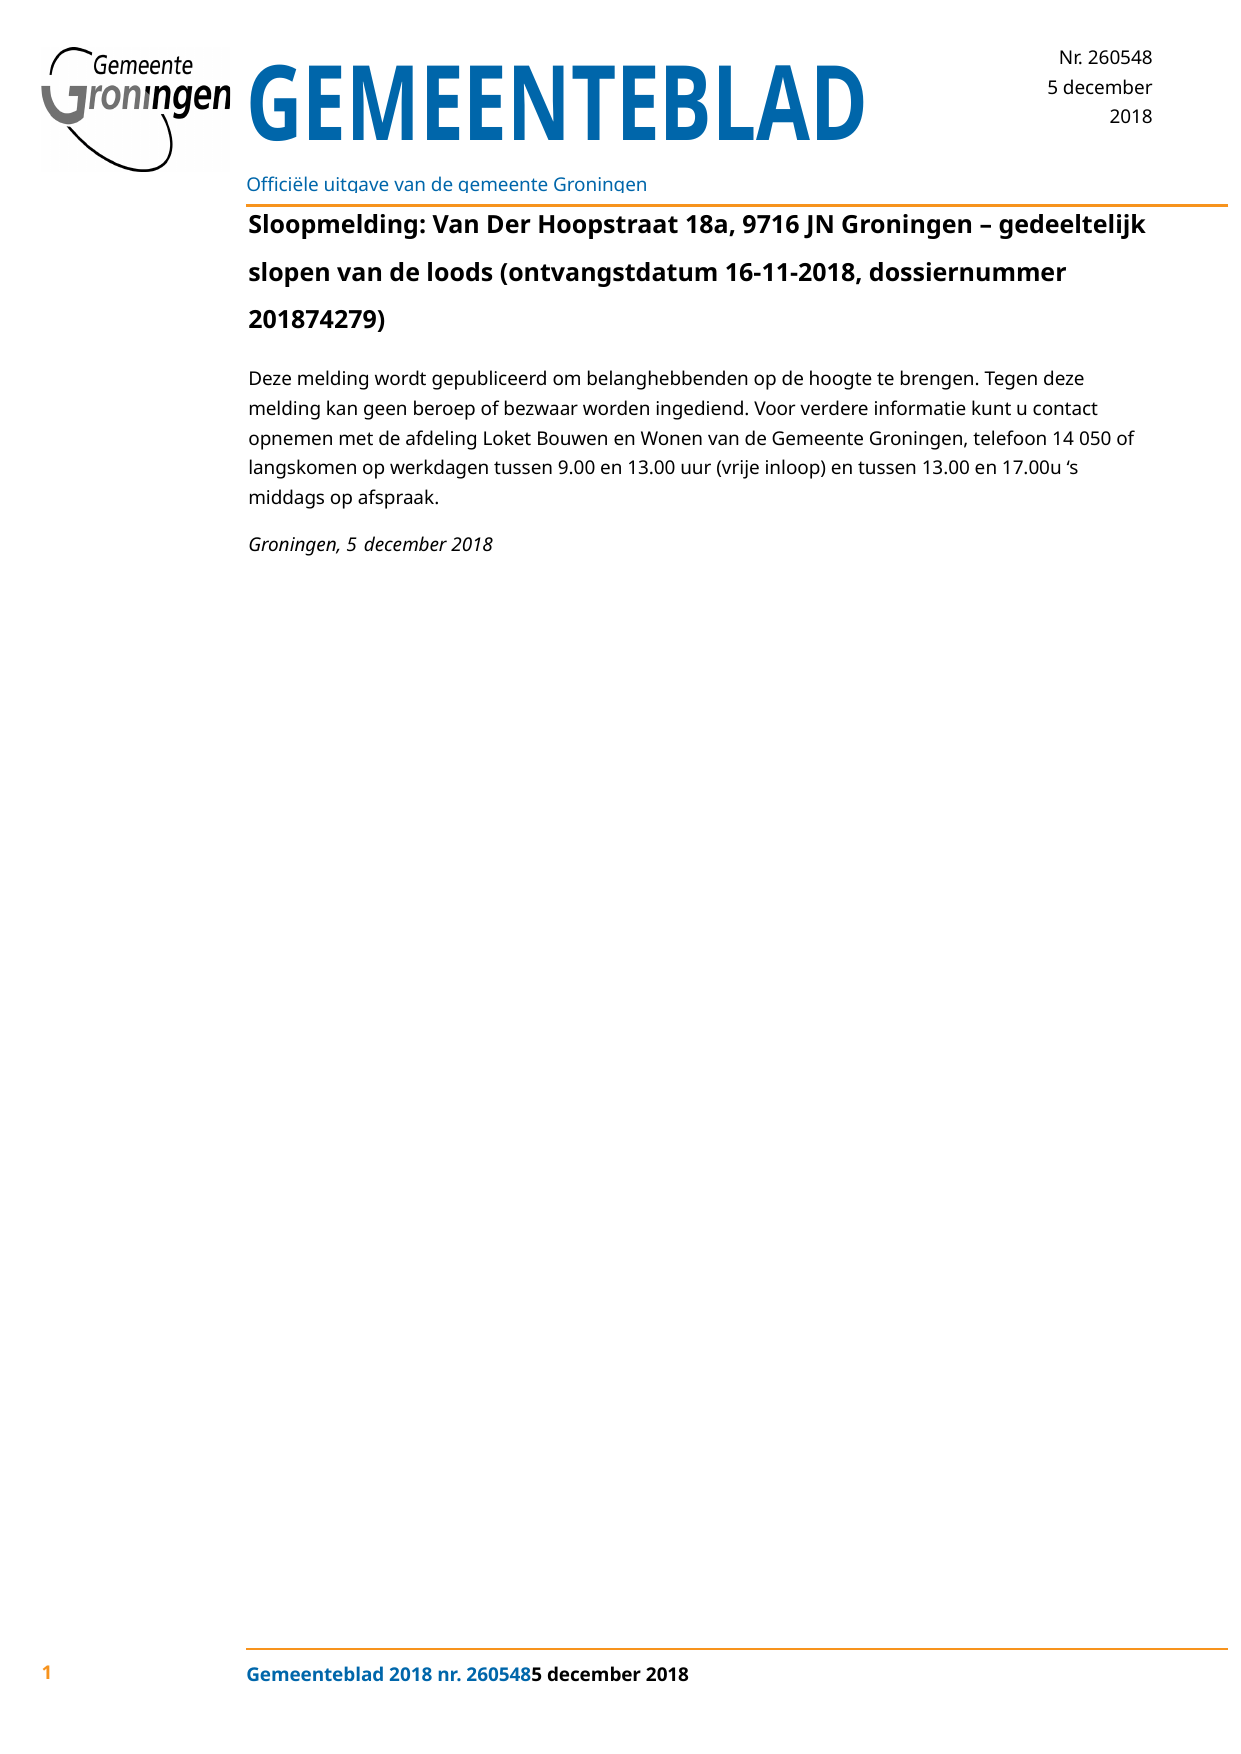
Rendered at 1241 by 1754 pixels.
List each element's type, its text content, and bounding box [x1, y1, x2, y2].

picture [41, 47, 231, 172]
text Deze melding wordt gepubliceerd om belanghebbenden op de hoogte te brengen. Tegen deze melding kan geen beroep of bezwaar worden ingediend. Voor verdere informatie kunt u contact opnemen met de afdeling Loket Bouwen en Wonen van de Gemeente Groningen, telefoon 14 050 of langskomen op werkdagen tussen 9.00 en 13.00 uur (vrije inloop) en tussen 13.00 en 17.00u ‘s middags op afspraak. [248, 366, 1152, 509]
text Groningen, 5 december 2018 [248, 532, 1152, 557]
text Sloopmelding: Van Der Hoopstraat 18a, 9716 JN Groningen – gedeeltelijk slopen van de loods (ontvangstdatum 16-11-2018, dossiernummer 201874279) [248, 207, 1152, 336]
